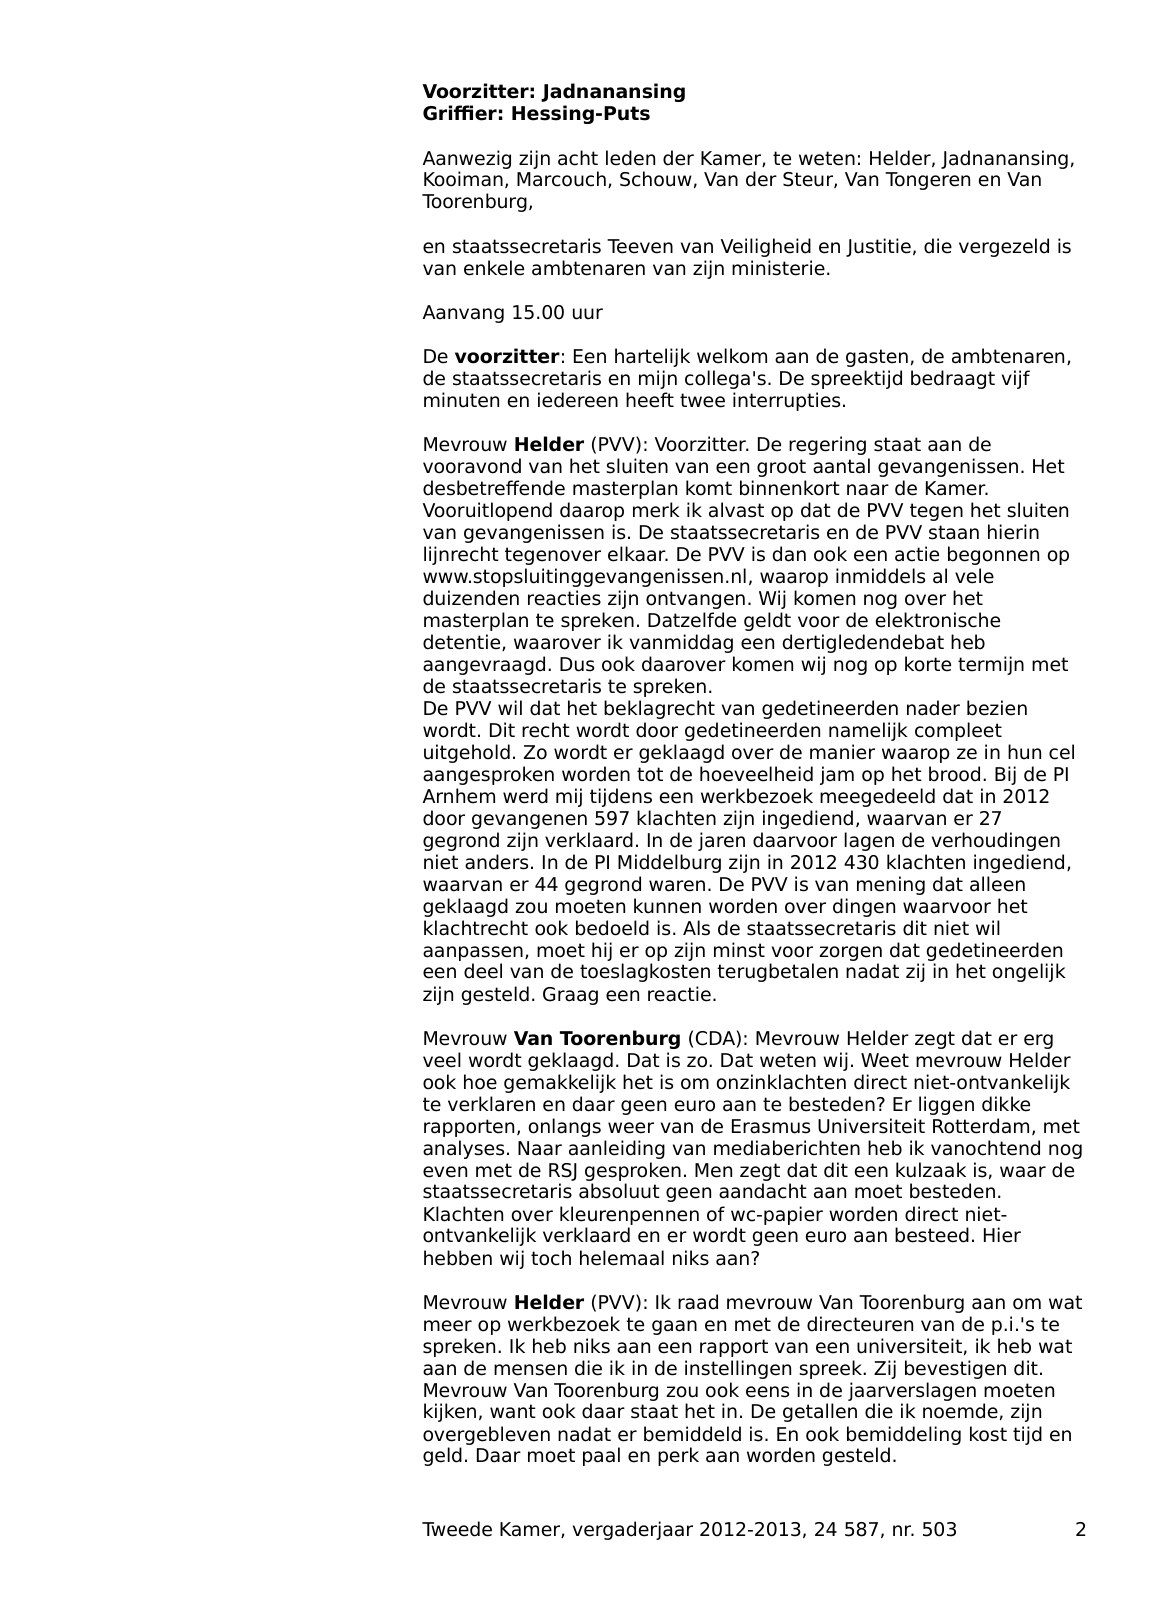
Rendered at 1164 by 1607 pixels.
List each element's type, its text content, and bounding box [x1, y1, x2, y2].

text en staatssecretaris Teeven van Veiligheid en Justitie, die vergezeld is van enkele ambtenaren van zijn ministerie. [422, 236, 1087, 279]
text Aanvang 15.00 uur [422, 302, 1087, 324]
text Mevrouw Helder (PVV): Voorzitter. De regering staat aan de vooravond van het sluiten van een groot aantal gevangenissen. Het desbetreffende masterplan komt binnenkort naar de Kamer. Vooruitlopend daarop merk ik alvast op dat de PVV tegen het sluiten van gevangenissen is. De staatssecretaris en de PVV staan hierin lijnrecht tegenover elkaar. De PVV is dan ook een actie begonnen op www.stopsluitinggevangenissen.nl, waarop inmiddels al vele duizenden reacties zijn ontvangen. Wij komen nog over het masterplan te spreken. Datzelfde geldt voor de elektronische detentie, waarover ik vanmiddag een dertigledendebat heb aangevraagd. Dus ook daarover komen wij nog op korte termijn met de staatssecretaris te spreken. [422, 434, 1087, 698]
text De PVV wil dat het beklagrecht van gedetineerden nader bezien wordt. Dit recht wordt door gedetineerden namelijk compleet uitgehold. Zo wordt er geklaagd over de manier waarop ze in hun cel aangesproken worden tot de hoeveelheid jam op het brood. Bij de PI Arnhem werd mij tijdens een werkbezoek meegedeeld dat in 2012 door gevangenen 597 klachten zijn ingediend, waarvan er 27 gegrond zijn verklaard. In de jaren daarvoor lagen de verhoudingen niet anders. In de PI Middelburg zijn in 2012 430 klachten ingediend, waarvan er 44 gegrond waren. De PVV is van mening dat alleen geklaagd zou moeten kunnen worden over dingen waarvoor het klachtrecht ook bedoeld is. Als de staatssecretaris dit niet wil aanpassen, moet hij er op zijn minst voor zorgen dat gedetineerden een deel van de toeslagkosten terugbetalen nadat zij in het ongelijk zijn gesteld. Graag een reactie. [422, 698, 1087, 1005]
text De voorzitter: Een hartelijk welkom aan de gasten, de ambtenaren, de staatssecretaris en mijn collega's. De spreektijd bedraagt vijf minuten en iedereen heeft twee interrupties. [422, 346, 1087, 412]
text Mevrouw Helder (PVV): Ik raad mevrouw Van Toorenburg aan om wat meer op werkbezoek te gaan en met de directeuren van de p.i.'s te spreken. Ik heb niks aan een rapport van een universiteit, ik heb wat aan de mensen die ik in de instellingen spreek. Zij bevestigen dit. Mevrouw Van Toorenburg zou ook eens in de jaarverslagen moeten kijken, want ook daar staat het in. De getallen die ik noemde, zijn overgebleven nadat er bemiddeld is. En ook bemiddeling kost tijd en geld. Daar moet paal en perk aan worden gesteld. [422, 1292, 1087, 1467]
text Voorzitter: Jadnanansing [422, 81, 1087, 103]
text Griffier: Hessing-Puts [422, 103, 1087, 125]
text Mevrouw Van Toorenburg (CDA): Mevrouw Helder zegt dat er erg veel wordt geklaagd. Dat is zo. Dat weten wij. Weet mevrouw Helder ook hoe gemakkelijk het is om onzinklachten direct niet-ontvankelijk te verklaren en daar geen euro aan te besteden? Er liggen dikke rapporten, onlangs weer van de Erasmus Universiteit Rotterdam, met analyses. Naar aanleiding van mediaberichten heb ik vanochtend nog even met de RSJ gesproken. Men zegt dat dit een kulzaak is, waar de staatssecretaris absoluut geen aandacht aan moet besteden. Klachten over kleurenpennen of wc-papier worden direct niet-ontvankelijk verklaard en er wordt geen euro aan besteed. Hier hebben wij toch helemaal niks aan? [422, 1028, 1087, 1269]
text Aanwezig zijn acht leden der Kamer, te weten: Helder, Jadnanansing, Kooiman, Marcouch, Schouw, Van der Steur, Van Tongeren en Van Toorenburg, [422, 147, 1087, 213]
